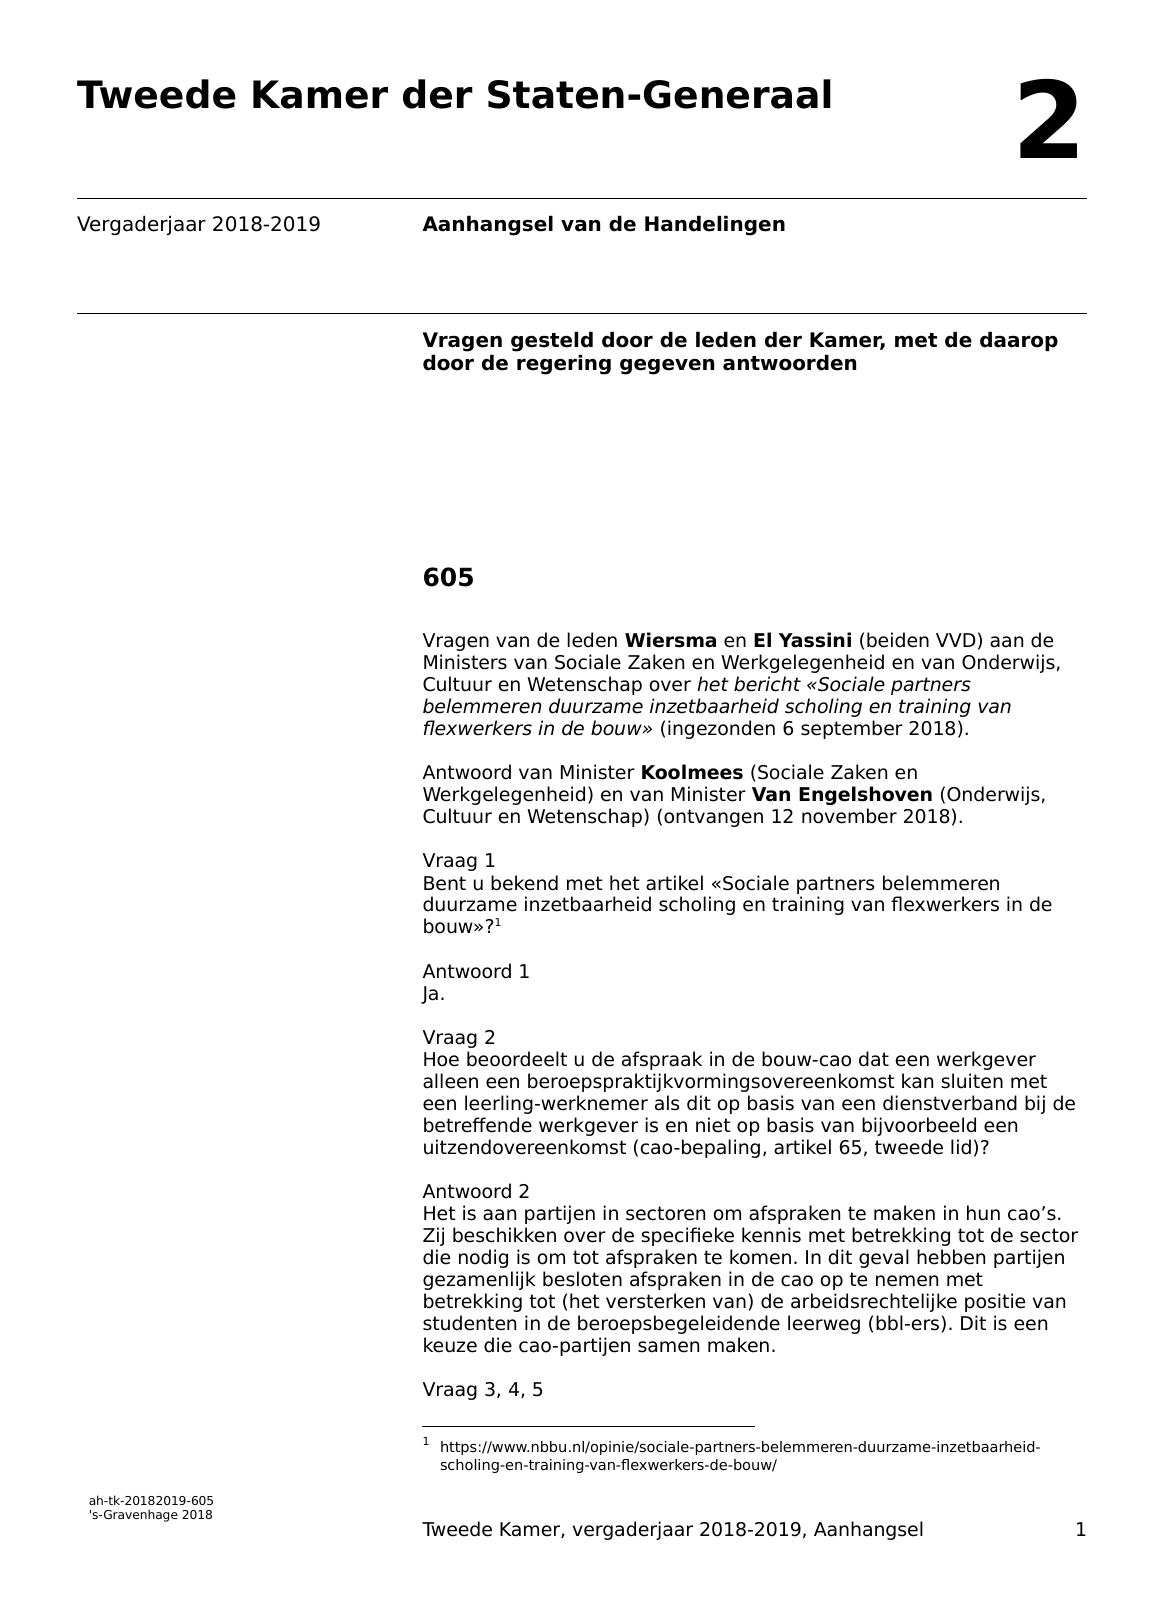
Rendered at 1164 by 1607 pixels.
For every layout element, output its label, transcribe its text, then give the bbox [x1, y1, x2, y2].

text Vraag 1 [422, 850, 1087, 872]
table_cell [77, 314, 422, 375]
text Bent u bekend met het artikel «Sociale partners belemmeren duurzame inzetbaarheid scholing en training van flexwerkers in de bouw»? [422, 872, 1087, 938]
text 's-Gravenhage 2018 [88, 1508, 323, 1522]
text Vragen van de leden Wiersma en El Yassini (beiden VVD) aan de Ministers van Sociale Zaken en Werkgelegenheid en van Onderwijs, Cultuur en Wetenschap over het bericht «Sociale partners belemmeren duurzame inzetbaarheid scholing en training van flexwerkers in de bouw» (ingezonden 6 september 2018). [422, 630, 1087, 740]
text https://www.nbbu.nl/opinie/sociale-partners-belemmeren-duurzame-inzetbaarheid-scholing-en-training-van-flexwerkers-de-bouw/ [422, 1435, 1087, 1474]
text Het is aan partijen in sectoren om afspraken te maken in hun cao’s. Zij beschikken over de specifieke kennis met betrekking tot de sector die nodig is om tot afspraken te komen. In dit geval hebben partijen gezamenlijk besloten afspraken in de cao op te nemen met betrekking tot (het versterken van) de arbeidsrechtelijke positie van studenten in de beroepsbegeleidende leerweg (bbl-ers). Dit is een keuze die cao-partijen samen maken. [422, 1203, 1087, 1357]
text Vraag 2 [422, 1027, 1087, 1049]
table_cell Vergaderjaar 2018-2019 [77, 199, 422, 313]
text Ja. [422, 982, 1087, 1004]
text ah-tk-20182019-605 [88, 1494, 323, 1508]
text Vraag 3, 4, 5 [422, 1379, 1087, 1401]
text Antwoord van Minister Koolmees (Sociale Zaken en Werkgelegenheid) en van Minister Van Engelshoven (Onderwijs, Cultuur en Wetenschap) (ontvangen 12 november 2018). [422, 762, 1087, 828]
table_cell Aanhangsel van de Handelingen [422, 199, 1087, 313]
table_header Tweede Kamer der Staten-Generaal [77, 59, 886, 198]
table_header 2 [886, 59, 1087, 198]
text Antwoord 2 [422, 1181, 1087, 1203]
table_cell Vragen gesteld door de leden der Kamer, met de daarop door de regering gegeven antwoorden [422, 314, 1087, 375]
text Antwoord 1 [422, 961, 1087, 982]
text Hoe beoordeelt u de afspraak in de bouw-cao dat een werkgever alleen een beroepspraktijkvormingsovereenkomst kan sluiten met een leerling-werknemer als dit op basis van een dienstverband bij de betreffende werkgever is en niet op basis van bijvoorbeeld een uitzendovereenkomst (cao-bepaling, artikel 65, tweede lid)? [422, 1049, 1087, 1158]
text 605 [422, 563, 1087, 592]
